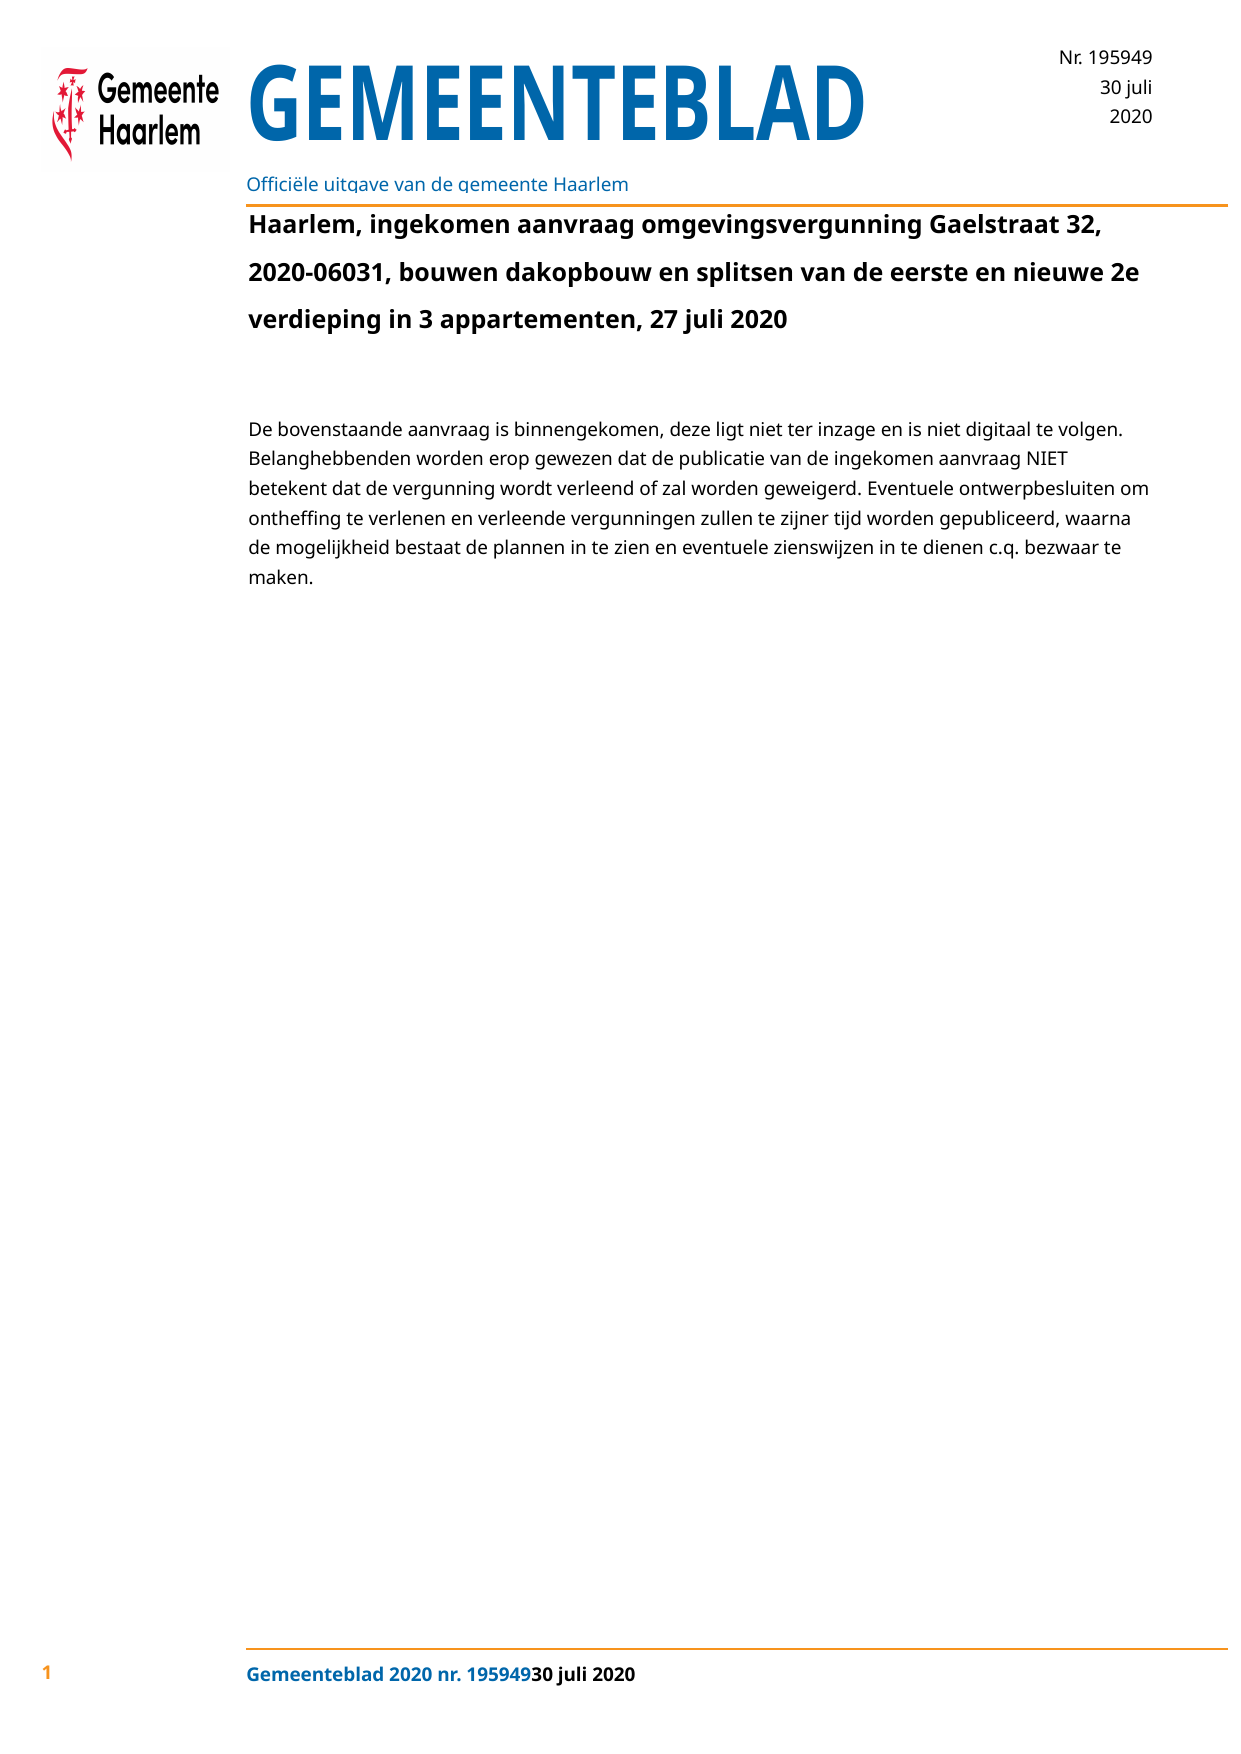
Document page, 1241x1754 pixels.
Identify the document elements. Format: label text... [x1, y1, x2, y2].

picture [41, 47, 231, 172]
text De bovenstaande aanvraag is binnengekomen, deze ligt niet ter inzage en is niet digitaal te volgen. Belanghebbenden worden erop gewezen dat de publicatie van de ingekomen aanvraag NIET betekent dat de vergunning wordt verleend of zal worden geweigerd. Eventuele ontwerpbesluiten om ontheffing te verlenen en verleende vergunningen zullen te zijner tijd worden gepubliceerd, waarna de mogelijkheid bestaat de plannen in te zien en eventuele zienswijzen in te dienen c.q. bezwaar te maken. [248, 416, 1152, 589]
text Haarlem, ingekomen aanvraag omgevingsvergunning Gaelstraat 32, 2020-06031, bouwen dakopbouw en splitsen van de eerste en nieuwe 2e verdieping in 3 appartementen, 27 juli 2020 [248, 207, 1152, 336]
